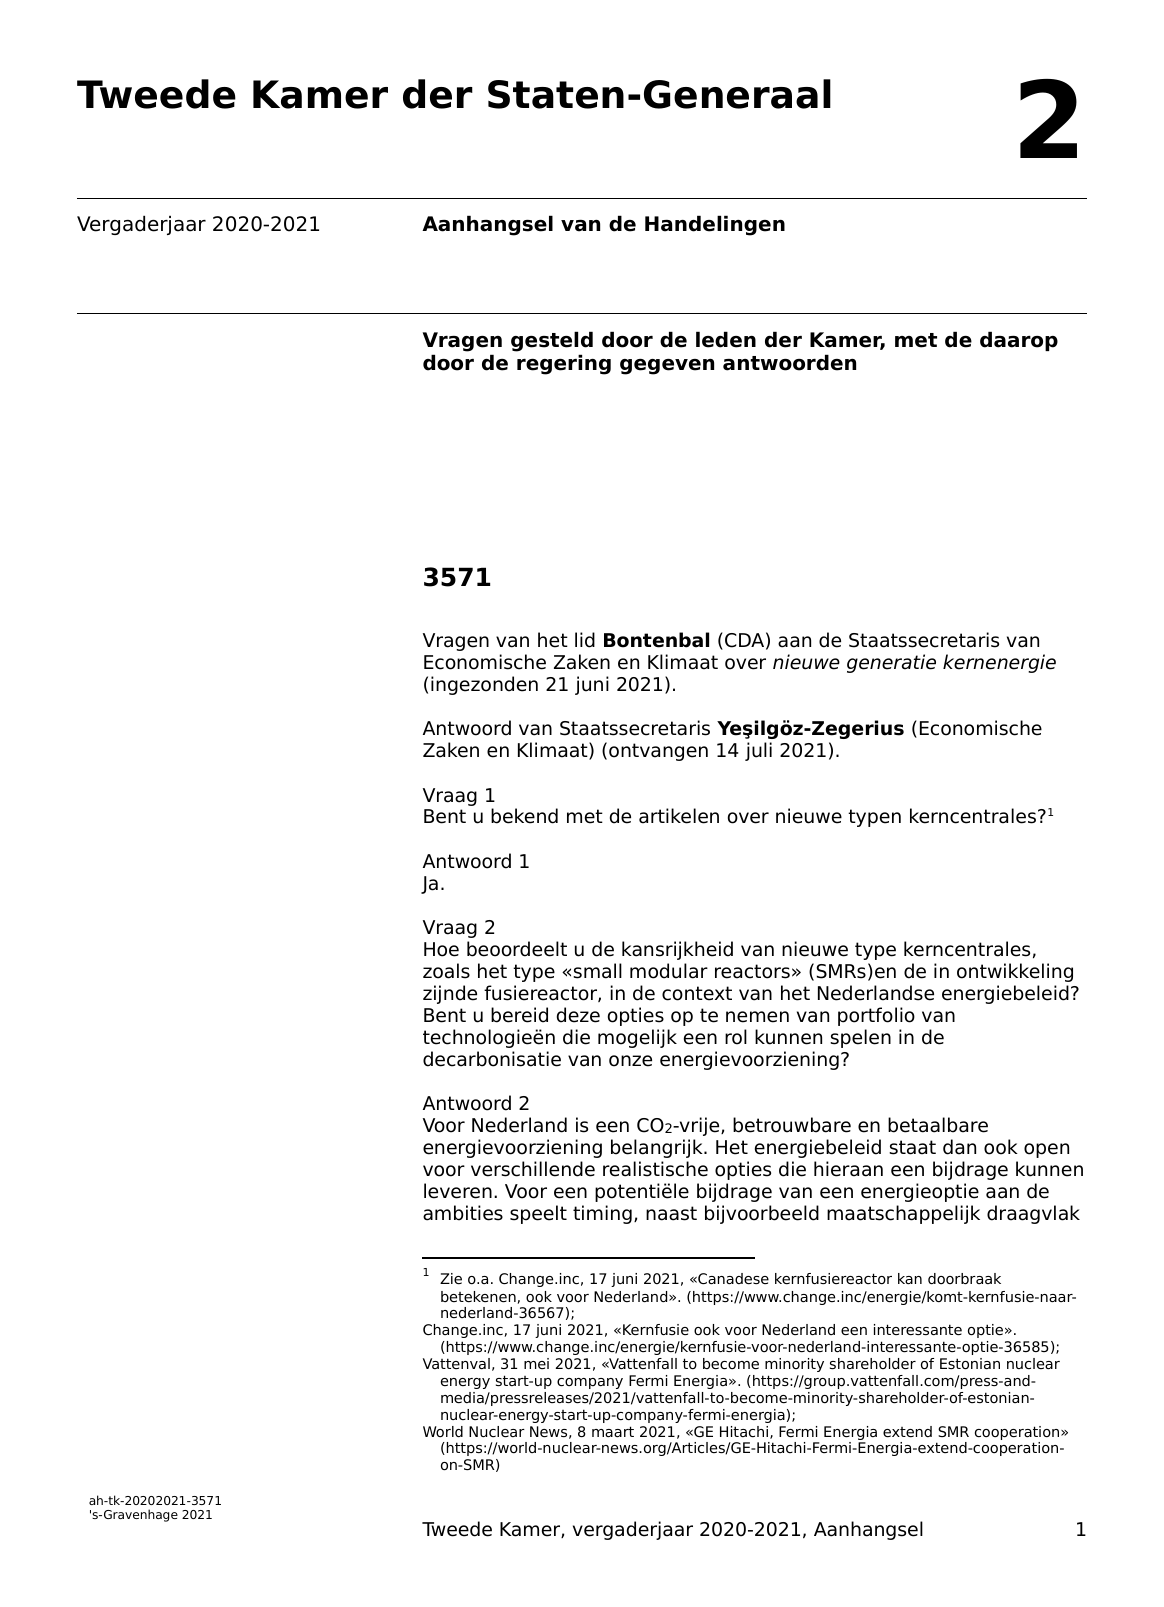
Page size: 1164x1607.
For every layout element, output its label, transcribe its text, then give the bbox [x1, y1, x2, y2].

text 's-Gravenhage 2021 [88, 1508, 323, 1522]
table_cell Aanhangsel van de Handelingen [422, 199, 1087, 313]
text Antwoord 1 [422, 851, 1087, 873]
text Antwoord 2 [422, 1093, 1087, 1115]
text Antwoord van Staatssecretaris Yeşilgöz-Zegerius (Economische Zaken en Klimaat) (ontvangen 14 juli 2021). [422, 718, 1087, 762]
text Bent u bekend met de artikelen over nieuwe typen kerncentrales? [422, 806, 1087, 828]
text Vragen van het lid Bontenbal (CDA) aan de Staatssecretaris van Economische Zaken en Klimaat over nieuwe generatie kernenergie (ingezonden 21 juni 2021). [422, 630, 1087, 696]
table_header 2 [886, 59, 1087, 198]
text ah-tk-20202021-3571 [88, 1494, 323, 1508]
text Change.inc, 17 juni 2021, «Kernfusie ook voor Nederland een interessante optie». (https://www.change.inc/energie/kernfusie-voor-nederland-interessante-optie-36585); [422, 1322, 1087, 1356]
text Hoe beoordeelt u de kansrijkheid van nieuwe type kerncentrales, zoals het type «small modular reactors» (SMRs)en de in ontwikkeling zijnde fusiereactor, in de context van het Nederlandse energiebeleid? Bent u bereid deze opties op te nemen van portfolio van technologieën die mogelijk een rol kunnen spelen in de decarbonisatie van onze energievoorziening? [422, 939, 1087, 1071]
text Vraag 2 [422, 917, 1087, 939]
text World Nuclear News, 8 maart 2021, «GE Hitachi, Fermi Energia extend SMR cooperation» (https://world-nuclear-news.org/Articles/GE-Hitachi-Fermi-Energia-extend-cooperation-on-SMR) [422, 1424, 1087, 1474]
table_cell [77, 314, 422, 375]
text Vraag 1 [422, 784, 1087, 806]
table_cell Vragen gesteld door de leden der Kamer, met de daarop door de regering gegeven antwoorden [422, 314, 1087, 375]
table_cell Vergaderjaar 2020-2021 [77, 199, 422, 313]
text 3571 [422, 563, 1087, 592]
text Vattenval, 31 mei 2021, «Vattenfall to become minority shareholder of Estonian nuclear energy start-up company Fermi Energia». (https://group.vattenfall.com/press-and-media/pressreleases/2021/vattenfall-to-become-minority-shareholder-of-estonian-nuclear-energy-start-up-company-fermi-energia); [422, 1356, 1087, 1424]
text Ja. [422, 873, 1087, 894]
text Zie o.a. Change.inc, 17 juni 2021, «Canadese kernfusiereactor kan doorbraak betekenen, ook voor Nederland». (https://www.change.inc/energie/komt-kernfusie-naar-nederland-36567); [422, 1267, 1087, 1322]
text Voor Nederland is een CO2-vrije, betrouwbare en betaalbare energievoorziening belangrijk. Het energiebeleid staat dan ook open voor verschillende realistische opties die hieraan een bijdrage kunnen leveren. Voor een potentiële bijdrage van een energieoptie aan de ambities speelt timing, naast bijvoorbeeld maatschappelijk draagvlak [422, 1115, 1087, 1225]
table_header Tweede Kamer der Staten-Generaal [77, 59, 886, 198]
